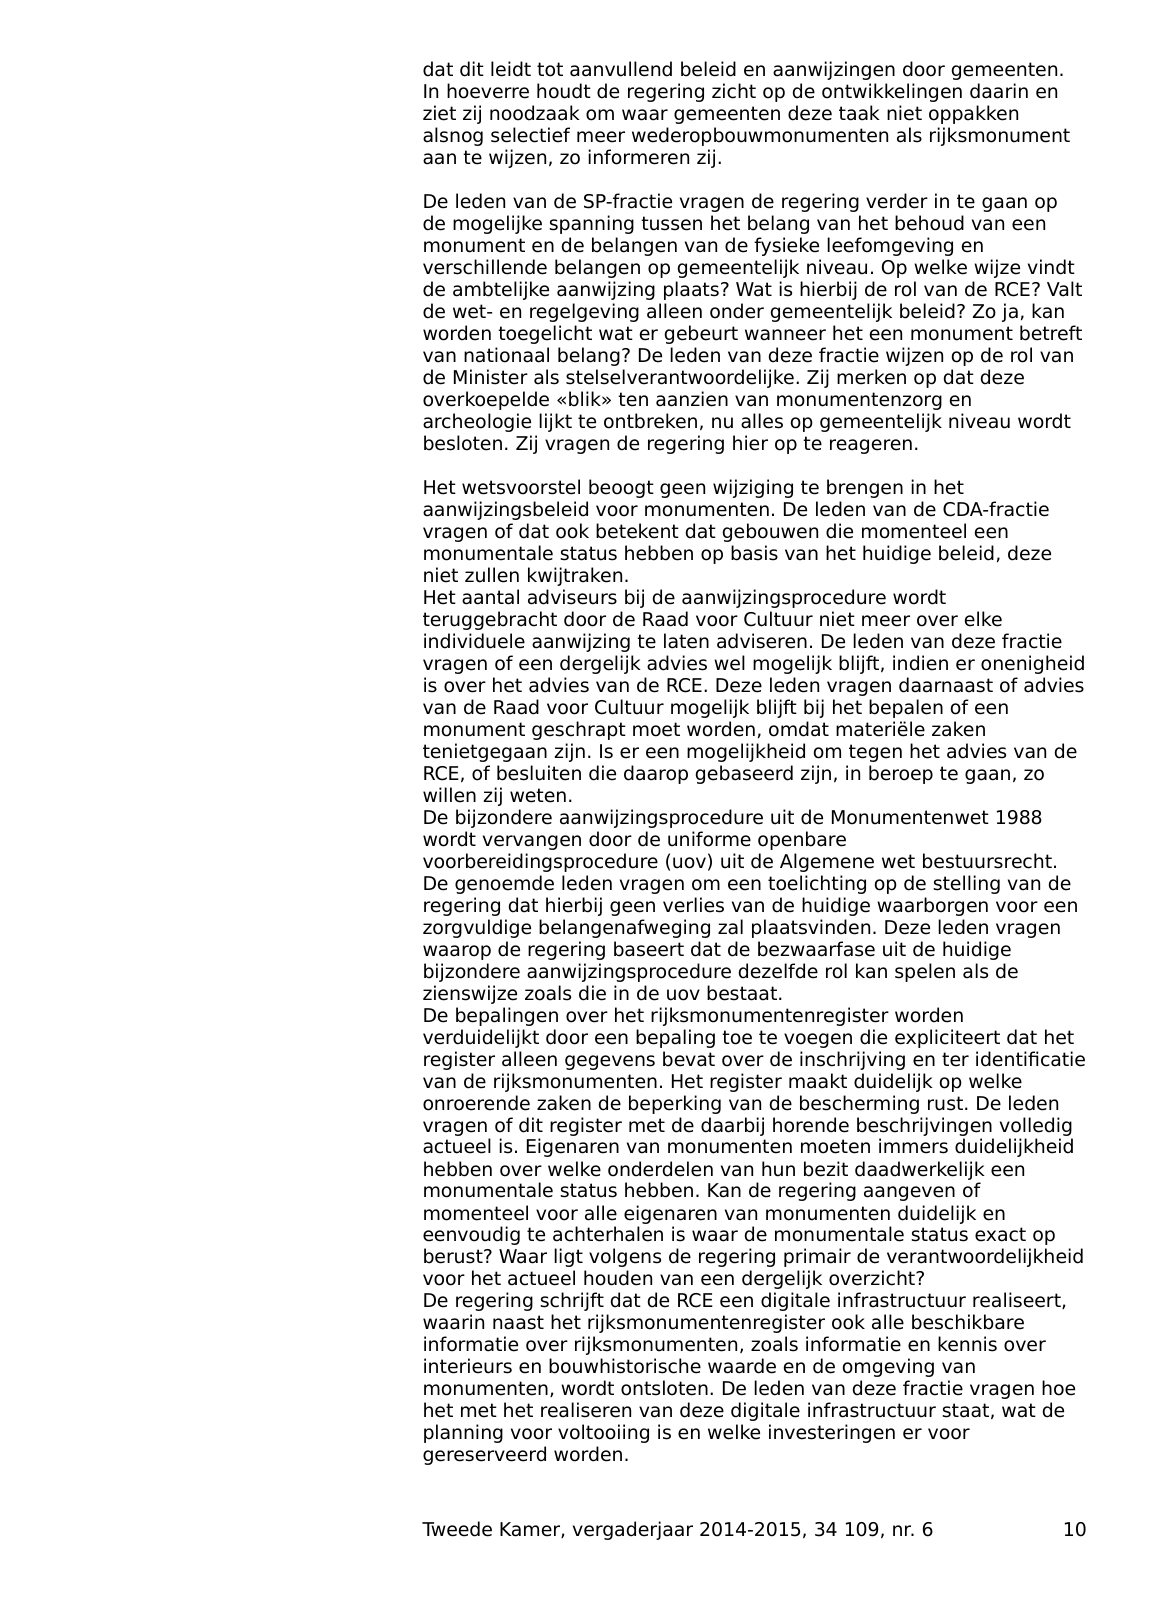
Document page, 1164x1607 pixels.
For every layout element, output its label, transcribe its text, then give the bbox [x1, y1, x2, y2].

text De bijzondere aanwijzingsprocedure uit de Monumentenwet 1988 wordt vervangen door de uniforme openbare voorbereidingsprocedure (uov) uit de Algemene wet bestuursrecht. De genoemde leden vragen om een toelichting op de stelling van de regering dat hierbij geen verlies van de huidige waarborgen voor een zorgvuldige belangenafweging zal plaatsvinden. Deze leden vragen waarop de regering baseert dat de bezwaarfase uit de huidige bijzondere aanwijzingsprocedure dezelfde rol kan spelen als de zienswijze zoals die in de uov bestaat. [422, 807, 1087, 1004]
text De bepalingen over het rijksmonumentenregister worden verduidelijkt door een bepaling toe te voegen die expliciteert dat het register alleen gegevens bevat over de inschrijving en ter identificatie van de rijksmonumenten. Het register maakt duidelijk op welke onroerende zaken de beperking van de bescherming rust. De leden vragen of dit register met de daarbij horende beschrijvingen volledig actueel is. Eigenaren van monumenten moeten immers duidelijkheid hebben over welke onderdelen van hun bezit daadwerkelijk een monumentale status hebben. Kan de regering aangeven of momenteel voor alle eigenaren van monumenten duidelijk en eenvoudig te achterhalen is waar de monumentale status exact op berust? Waar ligt volgens de regering primair de verantwoordelijkheid voor het actueel houden van een dergelijk overzicht? [422, 1004, 1087, 1290]
text Het aantal adviseurs bij de aanwijzingsprocedure wordt teruggebracht door de Raad voor Cultuur niet meer over elke individuele aanwijzing te laten adviseren. De leden van deze fractie vragen of een dergelijk advies wel mogelijk blijft, indien er onenigheid is over het advies van de RCE. Deze leden vragen daarnaast of advies van de Raad voor Cultuur mogelijk blijft bij het bepalen of een monument geschrapt moet worden, omdat materiële zaken tenietgegaan zijn. Is er een mogelijkheid om tegen het advies van de RCE, of besluiten die daarop gebaseerd zijn, in beroep te gaan, zo willen zij weten. [422, 587, 1087, 807]
text De leden van de SP-fractie vragen de regering verder in te gaan op de mogelijke spanning tussen het belang van het behoud van een monument en de belangen van de fysieke leefomgeving en verschillende belangen op gemeentelijk niveau. Op welke wijze vindt de ambtelijke aanwijzing plaats? Wat is hierbij de rol van de RCE? Valt de wet- en regelgeving alleen onder gemeentelijk beleid? Zo ja, kan worden toegelicht wat er gebeurt wanneer het een monument betreft van nationaal belang? De leden van deze fractie wijzen op de rol van de Minister als stelselverantwoordelijke. Zij merken op dat deze overkoepelde «blik» ten aanzien van monumentenzorg en archeologie lijkt te ontbreken, nu alles op gemeentelijk niveau wordt besloten. Zij vragen de regering hier op te reageren. [422, 191, 1087, 455]
text dat dit leidt tot aanvullend beleid en aanwijzingen door gemeenten. In hoeverre houdt de regering zicht op de ontwikkelingen daarin en ziet zij noodzaak om waar gemeenten deze taak niet oppakken alsnog selectief meer wederopbouwmonumenten als rijksmonument aan te wijzen, zo informeren zij. [422, 59, 1087, 169]
text De regering schrijft dat de RCE een digitale infrastructuur realiseert, waarin naast het rijksmonumentenregister ook alle beschikbare informatie over rijksmonumenten, zoals informatie en kennis over interieurs en bouwhistorische waarde en de omgeving van monumenten, wordt ontsloten. De leden van deze fractie vragen hoe het met het realiseren van deze digitale infrastructuur staat, wat de planning voor voltooiing is en welke investeringen er voor gereserveerd worden. [422, 1290, 1087, 1466]
text Het wetsvoorstel beoogt geen wijziging te brengen in het aanwijzingsbeleid voor monumenten. De leden van de CDA-fractie vragen of dat ook betekent dat gebouwen die momenteel een monumentale status hebben op basis van het huidige beleid, deze niet zullen kwijtraken. [422, 477, 1087, 587]
